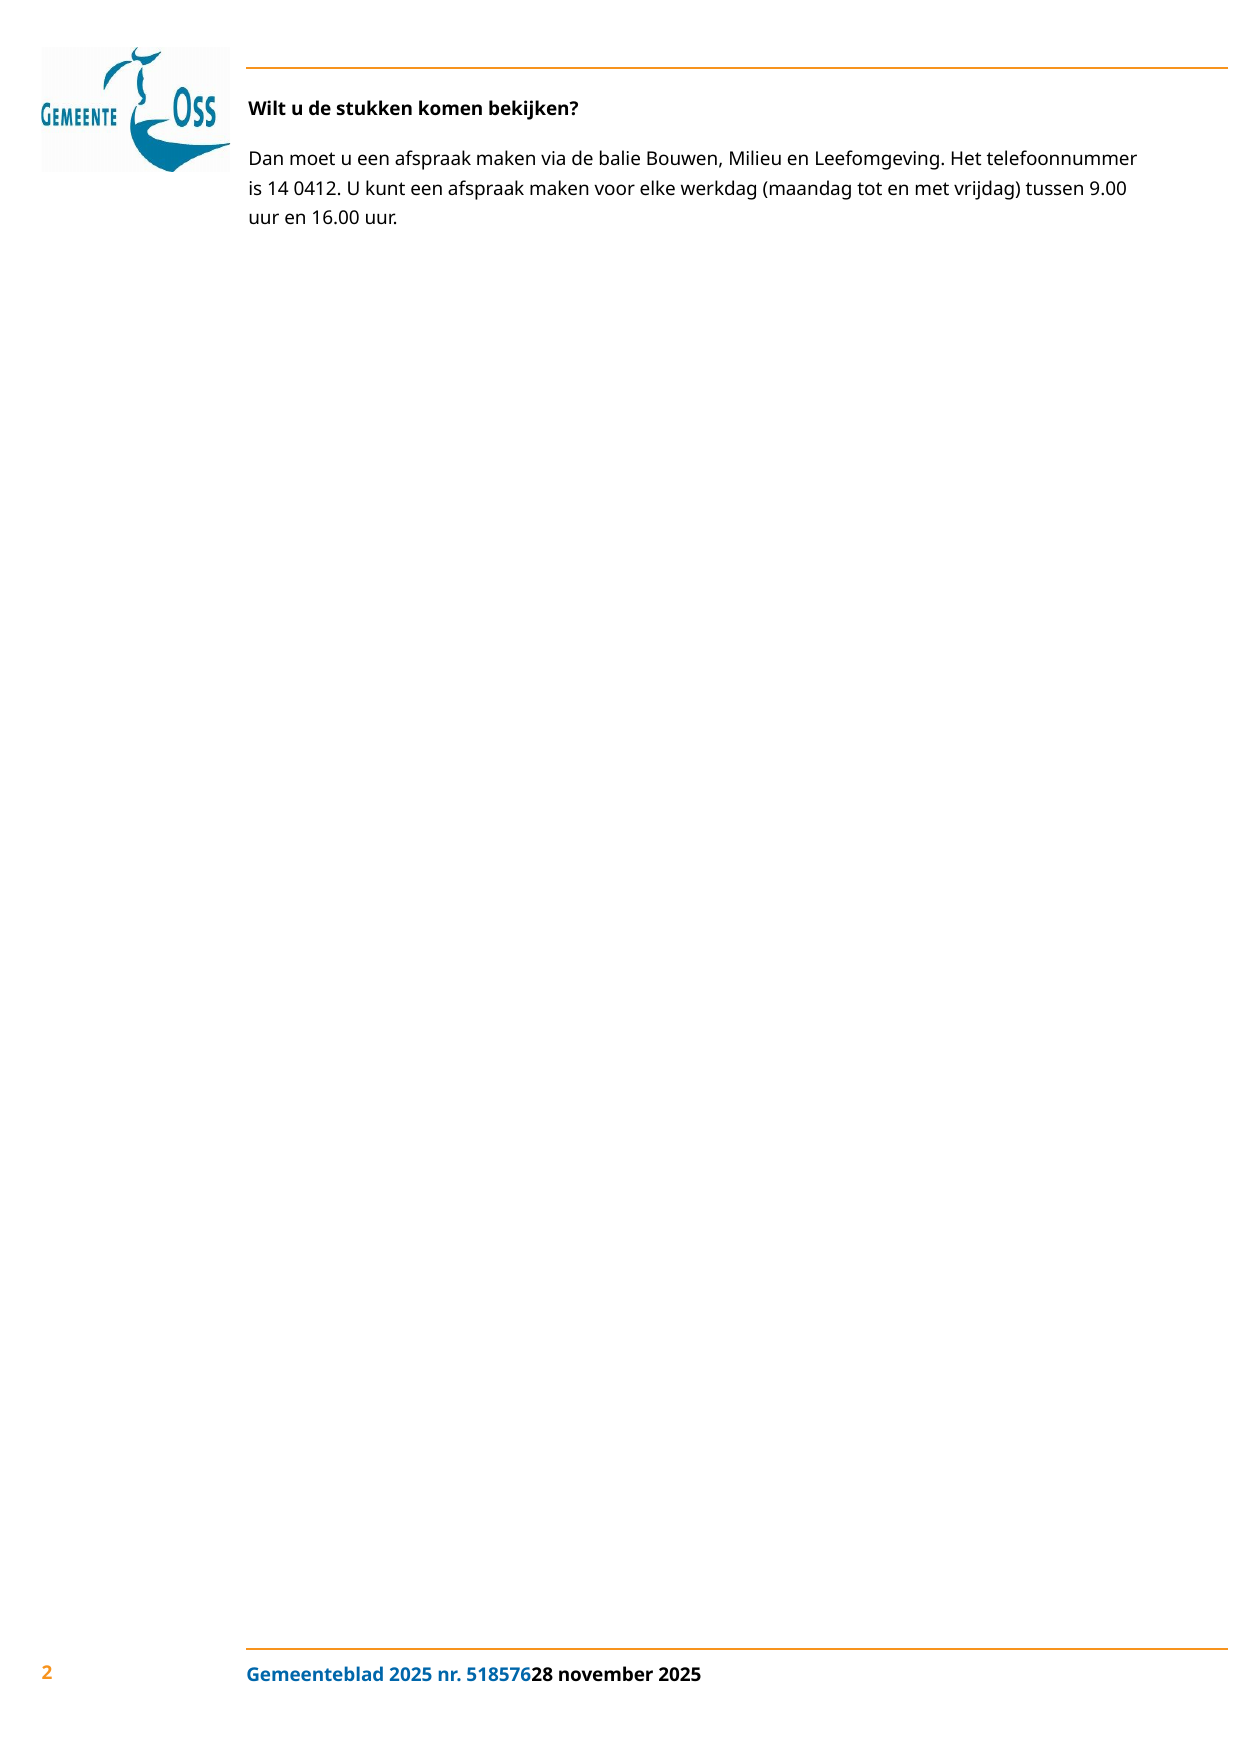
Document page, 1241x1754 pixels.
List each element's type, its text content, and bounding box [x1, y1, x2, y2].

text Wilt u de stukken komen bekijken? [248, 95, 1152, 121]
text Dan moet u een afspraak maken via de balie Bouwen, Milieu en Leefomgeving. Het telefoonnummer is 14 0412. U kunt een afspraak maken voor elke werkdag (maandag tot en met vrijdag) tussen 9.00 uur en 16.00 uur. [248, 145, 1152, 230]
picture [41, 47, 231, 172]
